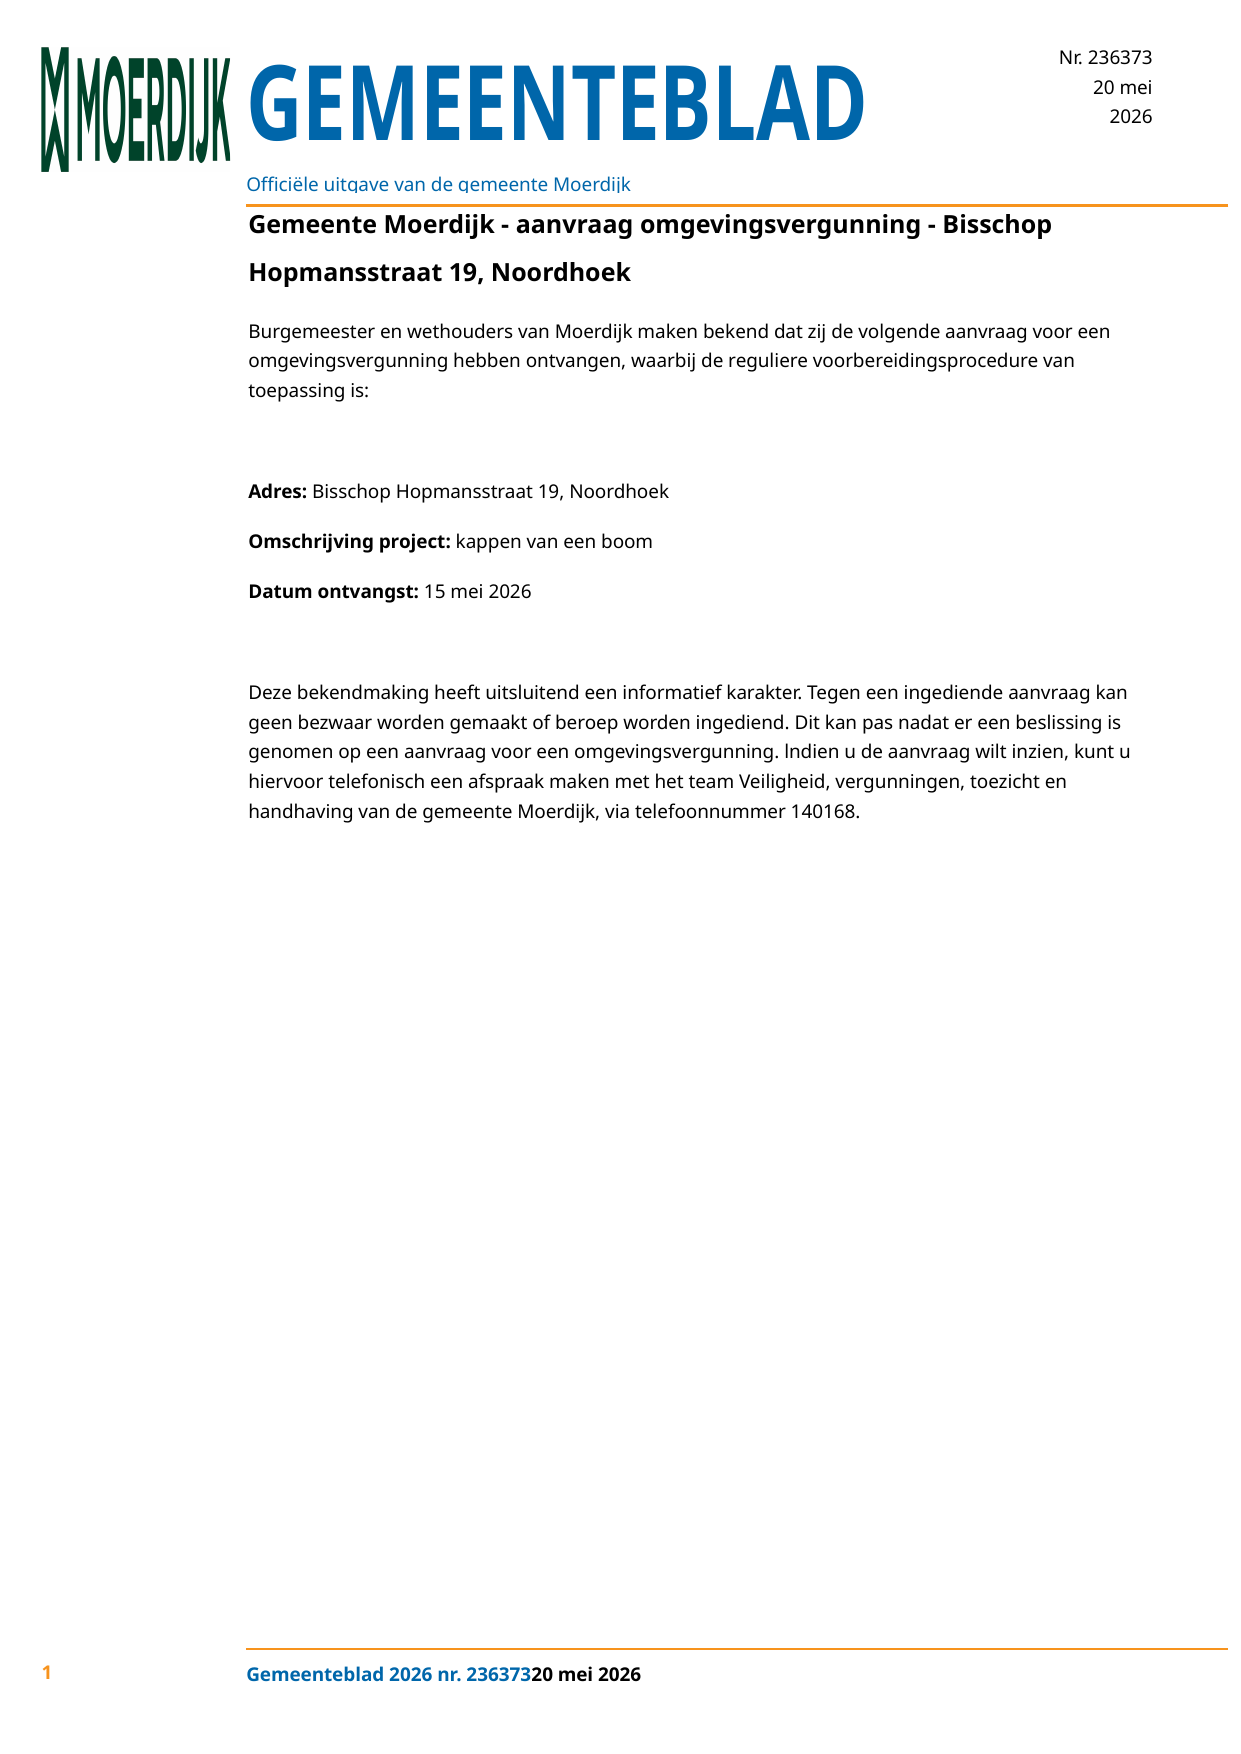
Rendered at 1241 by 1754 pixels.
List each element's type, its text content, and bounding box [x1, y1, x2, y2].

text Gemeente Moerdijk - aanvraag omgevingsvergunning - Bisschop Hopmansstraat 19, Noordhoek [248, 207, 1152, 288]
text Deze bekendmaking heeft uitsluitend een informatief karakter. Tegen een ingediende aanvraag kan geen bezwaar worden gemaakt of beroep worden ingediend. Dit kan pas nadat er een beslissing is genomen op een aanvraag voor een omgevingsvergunning. lndien u de aanvraag wilt inzien, kunt u hiervoor telefonisch een afspraak maken met het team Veiligheid, vergunningen, toezicht en handhaving van de gemeente Moerdijk, via telefoonnummer 140168. [248, 679, 1152, 824]
picture [41, 47, 231, 172]
text Burgemeester en wethouders van Moerdijk maken bekend dat zij de volgende aanvraag voor een omgevingsvergunning hebben ontvangen, waarbij de reguliere voorbereidingsprocedure van toepassing is: [248, 318, 1152, 403]
text Omschrijving project: kappen van een boom [248, 528, 1152, 554]
text Datum ontvangst: 15 mei 2026 [248, 579, 1152, 604]
text Adres: Bisschop Hopmansstraat 19, Noordhoek [248, 478, 1152, 504]
